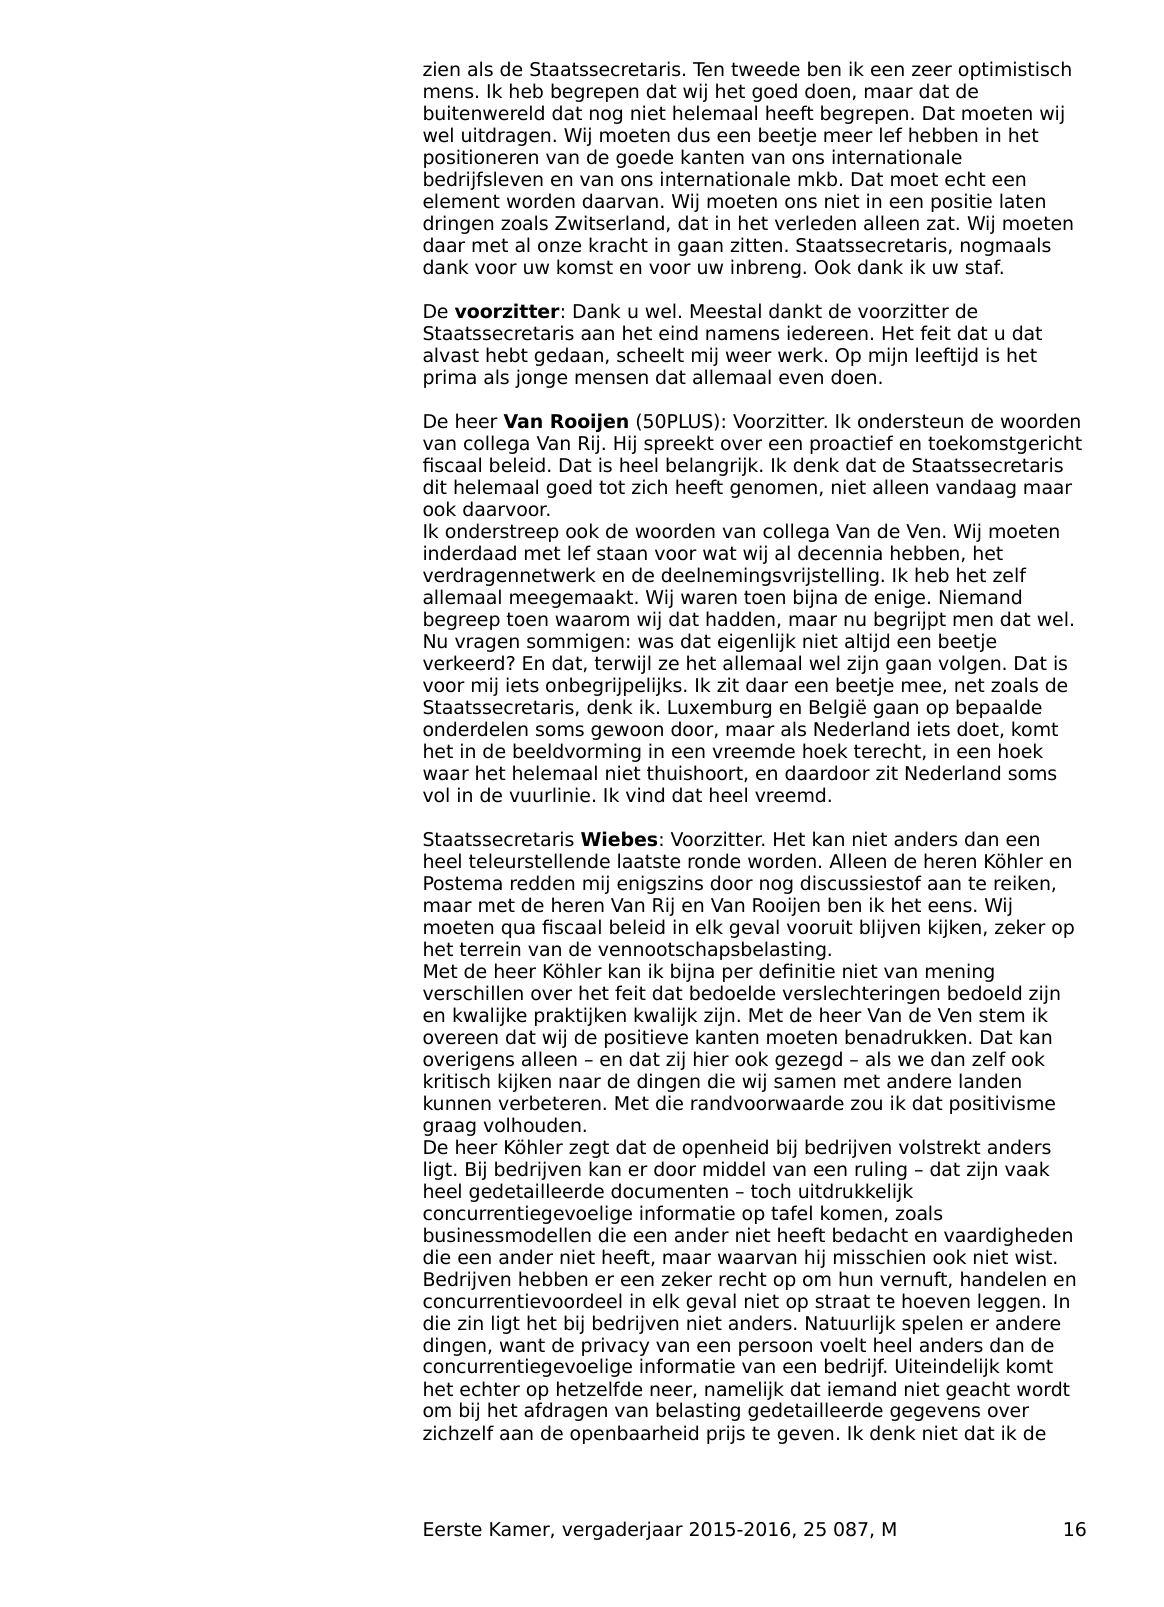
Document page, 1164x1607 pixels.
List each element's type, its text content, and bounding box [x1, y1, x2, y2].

text Staatssecretaris Wiebes: Voorzitter. Het kan niet anders dan een heel teleurstellende laatste ronde worden. Alleen de heren Köhler en Postema redden mij enigszins door nog discussiestof aan te reiken, maar met de heren Van Rij en Van Rooijen ben ik het eens. Wij moeten qua fiscaal beleid in elk geval vooruit blijven kijken, zeker op het terrein van de vennootschapsbelasting. [422, 829, 1087, 961]
text zien als de Staatssecretaris. Ten tweede ben ik een zeer optimistisch mens. Ik heb begrepen dat wij het goed doen, maar dat de buitenwereld dat nog niet helemaal heeft begrepen. Dat moeten wij wel uitdragen. Wij moeten dus een beetje meer lef hebben in het positioneren van de goede kanten van ons internationale bedrijfsleven en van ons internationale mkb. Dat moet echt een element worden daarvan. Wij moeten ons niet in een positie laten dringen zoals Zwitserland, dat in het verleden alleen zat. Wij moeten daar met al onze kracht in gaan zitten. Staatssecretaris, nogmaals dank voor uw komst en voor uw inbreng. Ook dank ik uw staf. [422, 59, 1087, 279]
text De heer Van Rooijen (50PLUS): Voorzitter. Ik ondersteun de woorden van collega Van Rij. Hij spreekt over een proactief en toekomstgericht fiscaal beleid. Dat is heel belangrijk. Ik denk dat de Staatssecretaris dit helemaal goed tot zich heeft genomen, niet alleen vandaag maar ook daarvoor. [422, 411, 1087, 521]
text De heer Köhler zegt dat de openheid bij bedrijven volstrekt anders ligt. Bij bedrijven kan er door middel van een ruling – dat zijn vaak heel gedetailleerde documenten – toch uitdrukkelijk concurrentiegevoelige informatie op tafel komen, zoals businessmodellen die een ander niet heeft bedacht en vaardigheden die een ander niet heeft, maar waarvan hij misschien ook niet wist. Bedrijven hebben er een zeker recht op om hun vernuft, handelen en concurrentievoordeel in elk geval niet op straat te hoeven leggen. In die zin ligt het bij bedrijven niet anders. Natuurlijk spelen er andere dingen, want de privacy van een persoon voelt heel anders dan de concurrentiegevoelige informatie van een bedrijf. Uiteindelijk komt het echter op hetzelfde neer, namelijk dat iemand niet geacht wordt om bij het afdragen van belasting gedetailleerde gegevens over zichzelf aan de openbaarheid prijs te geven. Ik denk niet dat ik de [422, 1137, 1087, 1444]
text De voorzitter: Dank u wel. Meestal dankt de voorzitter de Staatssecretaris aan het eind namens iedereen. Het feit dat u dat alvast hebt gedaan, scheelt mij weer werk. Op mijn leeftijd is het prima als jonge mensen dat allemaal even doen. [422, 301, 1087, 389]
text Ik onderstreep ook de woorden van collega Van de Ven. Wij moeten inderdaad met lef staan voor wat wij al decennia hebben, het verdragennetwerk en de deelnemingsvrijstelling. Ik heb het zelf allemaal meegemaakt. Wij waren toen bijna de enige. Niemand begreep toen waarom wij dat hadden, maar nu begrijpt men dat wel. Nu vragen sommigen: was dat eigenlijk niet altijd een beetje verkeerd? En dat, terwijl ze het allemaal wel zijn gaan volgen. Dat is voor mij iets onbegrijpelijks. Ik zit daar een beetje mee, net zoals de Staatssecretaris, denk ik. Luxemburg en België gaan op bepaalde onderdelen soms gewoon door, maar als Nederland iets doet, komt het in de beeldvorming in een vreemde hoek terecht, in een hoek waar het helemaal niet thuishoort, en daardoor zit Nederland soms vol in de vuurlinie. Ik vind dat heel vreemd. [422, 521, 1087, 807]
text Met de heer Köhler kan ik bijna per definitie niet van mening verschillen over het feit dat bedoelde verslechteringen bedoeld zijn en kwalijke praktijken kwalijk zijn. Met de heer Van de Ven stem ik overeen dat wij de positieve kanten moeten benadrukken. Dat kan overigens alleen – en dat zij hier ook gezegd – als we dan zelf ook kritisch kijken naar de dingen die wij samen met andere landen kunnen verbeteren. Met die randvoorwaarde zou ik dat positivisme graag volhouden. [422, 961, 1087, 1137]
